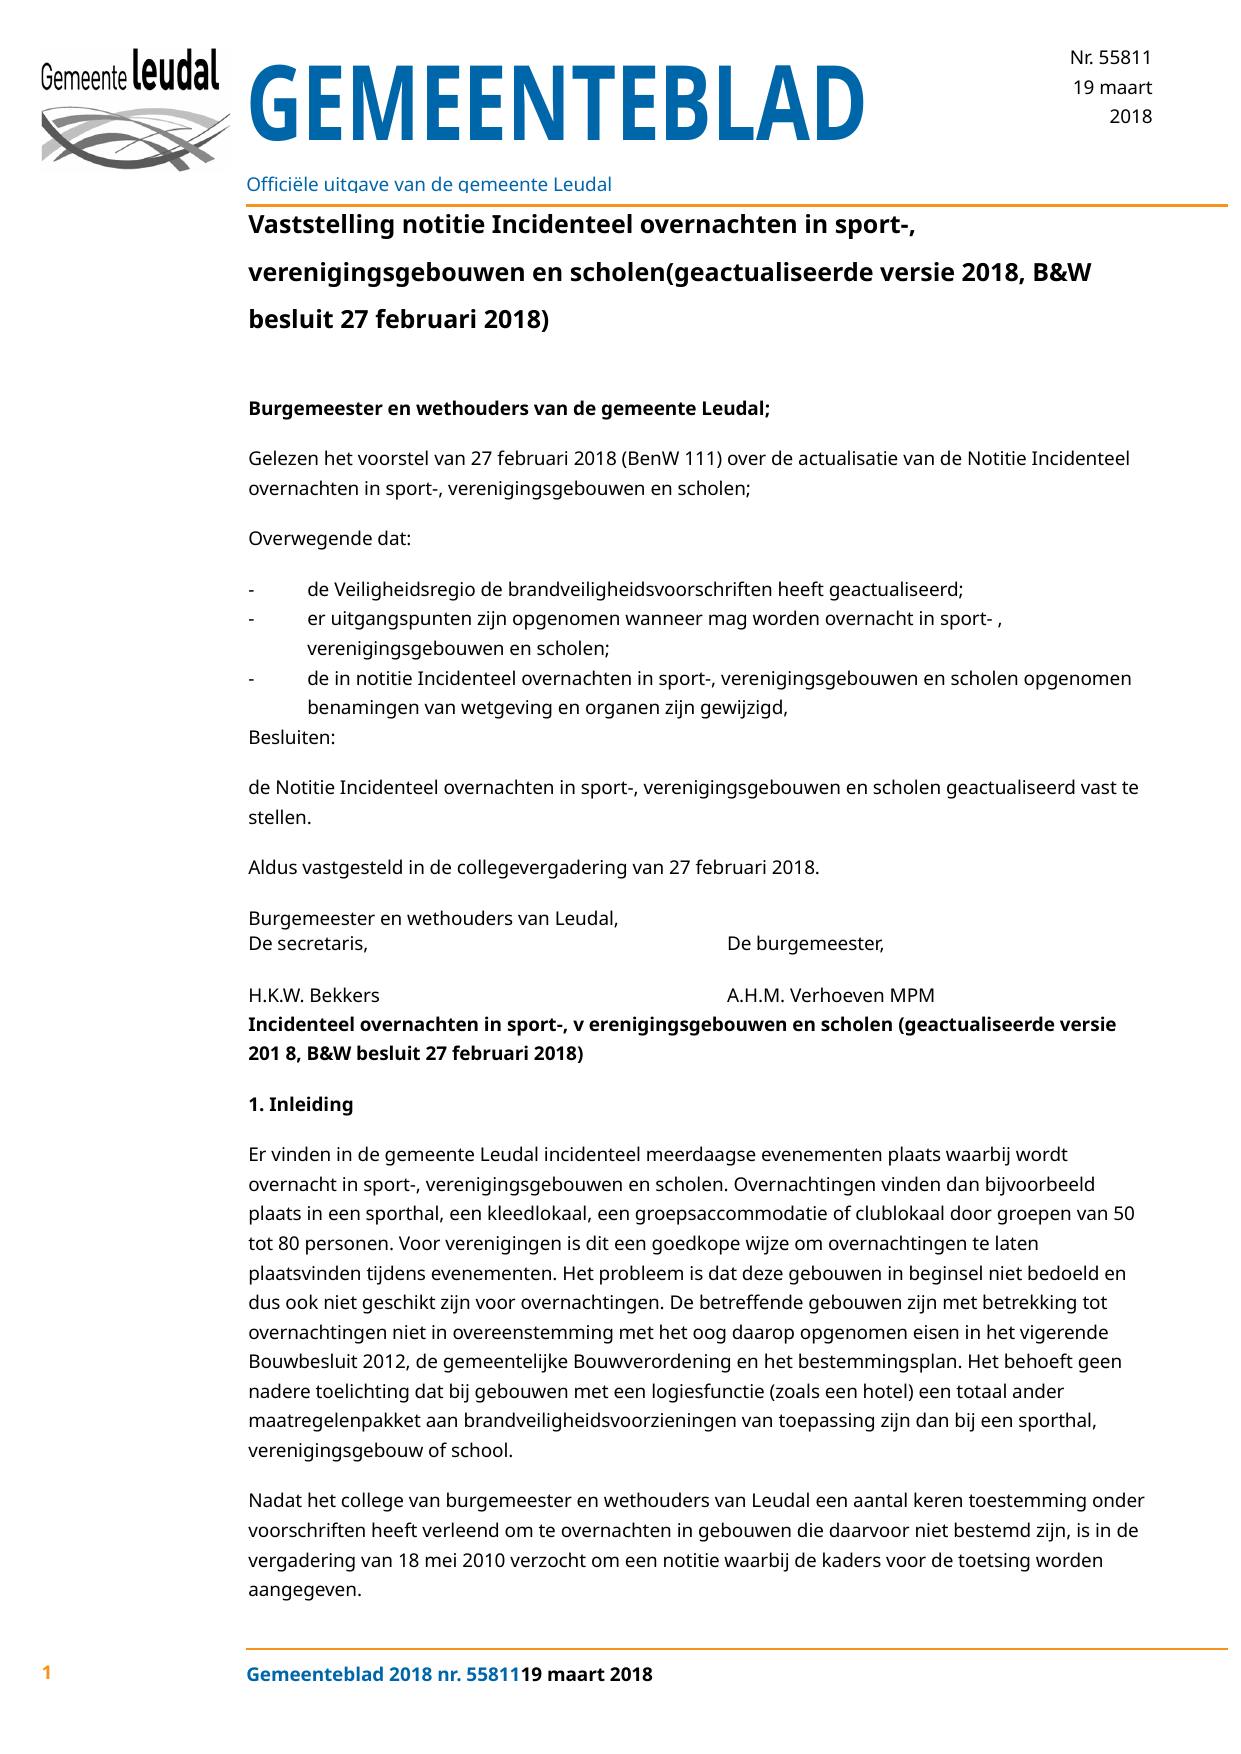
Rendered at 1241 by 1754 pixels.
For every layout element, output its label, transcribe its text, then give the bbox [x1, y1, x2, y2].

text Burgemeester en wethouders van de gemeente Leudal; [248, 395, 1152, 421]
table_cell [248, 956, 727, 982]
picture [41, 47, 231, 172]
text Er vinden in de gemeente Leudal incidenteel meerdaagse evenementen plaats waarbij wordt overnacht in sport-, verenigingsgebouwen en scholen. Overnachtingen vinden dan bijvoorbeeld plaats in een sporthal, een kleedlokaal, een groepsaccommodatie of clublokaal door groepen van 50 tot 80 personen. Voor verenigingen is dit een goedkope wijze om overnachtingen te laten plaatsvinden tijdens evenementen. Het probleem is dat deze gebouwen in beginsel niet bedoeld en dus ook niet geschikt zijn voor overnachtingen. De betreffende gebouwen zijn met betrekking tot overnachtingen niet in overeenstemming met het oog daarop opgenomen eisen in het vigerende Bouwbesluit 2012, de gemeentelijke Bouwverordening en het bestemmingsplan. Het behoeft geen nadere toelichting dat bij gebouwen met een logiesfunctie (zoals een hotel) een totaal ander maatregelenpakket aan brandveiligheidsvoorzieningen van toepassing zijn dan bij een sporthal, verenigingsgebouw of school. [248, 1141, 1152, 1463]
list de Veiligheidsregio de brandveiligheidsvoorschriften heeft geactualiseerd; [248, 576, 1152, 602]
text Besluiten: [248, 724, 1152, 749]
text de Notitie Incidenteel overnachten in sport-, verenigingsgebouwen en scholen geactualiseerd vast te stellen. [248, 774, 1152, 829]
text Gelezen het voorstel van 27 februari 2018 (BenW 111) over de actualisatie van de Notitie Incidenteel overnachten in sport-, verenigingsgebouwen en scholen; [248, 446, 1152, 501]
table_header Burgemeester en wethouders van Leudal, [248, 905, 1152, 931]
text Incidenteel overnachten in sport-, v erenigingsgebouwen en scholen (geactualiseerde versie 201 8, B&W besluit 27 februari 2018) [248, 1011, 1152, 1066]
text Nadat het college van burgemeester en wethouders van Leudal een aantal keren toestemming onder voorschriften heeft verleend om te overnachten in gebouwen die daarvoor niet bestemd zijn, is in de vergadering van 18 mei 2010 verzocht om een notitie waarbij de kaders voor de toetsing worden aangegeven. [248, 1488, 1152, 1602]
table_cell A.H.M. Verhoeven MPM [727, 982, 1152, 1008]
table_cell De burgemeester, [727, 931, 1152, 956]
text Aldus vastgesteld in de collegevergadering van 27 februari 2018. [248, 854, 1152, 880]
list er uitgangspunten zijn opgenomen wanneer mag worden overnacht in sport- , verenigingsgebouwen en scholen; [248, 606, 1152, 661]
text Vaststelling notitie Incidenteel overnachten in sport-, verenigingsgebouwen en scholen(geactualiseerde versie 2018, B&W besluit 27 februari 2018) [248, 207, 1152, 336]
table_cell [727, 956, 1152, 982]
text Overwegende dat: [248, 526, 1152, 551]
table_cell H.K.W. Bekkers [248, 982, 727, 1008]
text 1. Inleiding [248, 1091, 1152, 1117]
list de in notitie Incidenteel overnachten in sport-, verenigingsgebouwen en scholen opgenomen benamingen van wetgeving en organen zijn gewijzigd, [248, 665, 1152, 720]
table_cell De secretaris, [248, 931, 727, 956]
